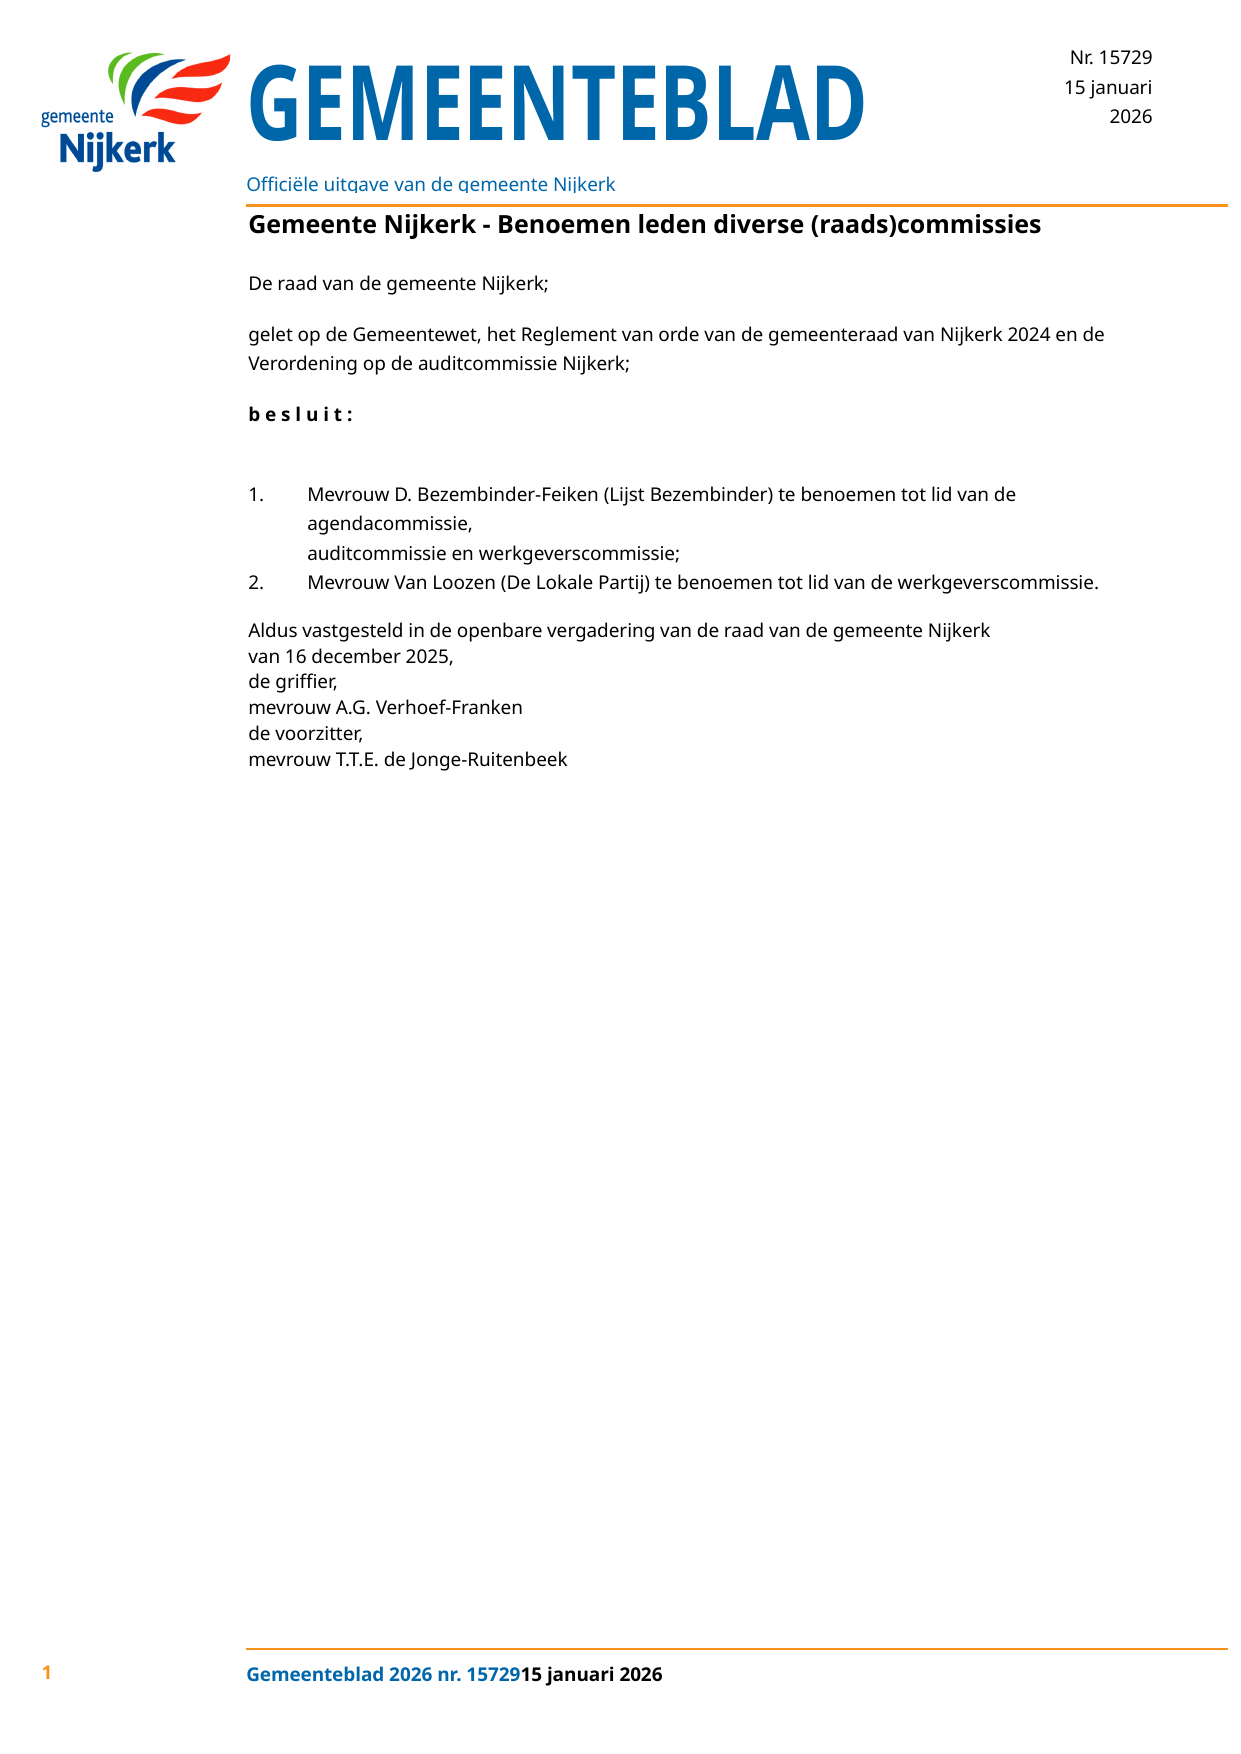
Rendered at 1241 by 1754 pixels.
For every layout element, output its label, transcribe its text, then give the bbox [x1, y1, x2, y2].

text De raad van de gemeente Nijkerk; [248, 270, 1152, 296]
text mevrouw A.G. Verhoef-Franken [248, 694, 1152, 720]
text Gemeente Nijkerk - Benoemen leden diverse (raads)commissies [248, 207, 1152, 241]
text mevrouw T.T.E. de Jonge-Ruitenbeek [248, 746, 1152, 772]
list auditcommissie en werkgeverscommissie; [248, 540, 1152, 566]
text b e s l u i t : [248, 401, 1152, 426]
text de voorzitter, [248, 720, 1152, 746]
text gelet op de Gemeentewet, het Reglement van orde van de gemeenteraad van Nijkerk 2024 en de Verordening op de auditcommissie Nijkerk; [248, 321, 1152, 376]
list Mevrouw D. Bezembinder-Feiken (Lijst Bezembinder) te benoemen tot lid van de agendacommissie, [248, 481, 1152, 536]
list Mevrouw Van Loozen (De Lokale Partij) te benoemen tot lid van de werkgeverscommissie. [248, 569, 1152, 595]
picture [41, 47, 231, 172]
text de griffier, [248, 669, 1152, 694]
text Aldus vastgesteld in de openbare vergadering van de raad van de gemeente Nijkerk [248, 617, 1152, 643]
text van 16 december 2025, [248, 643, 1152, 669]
